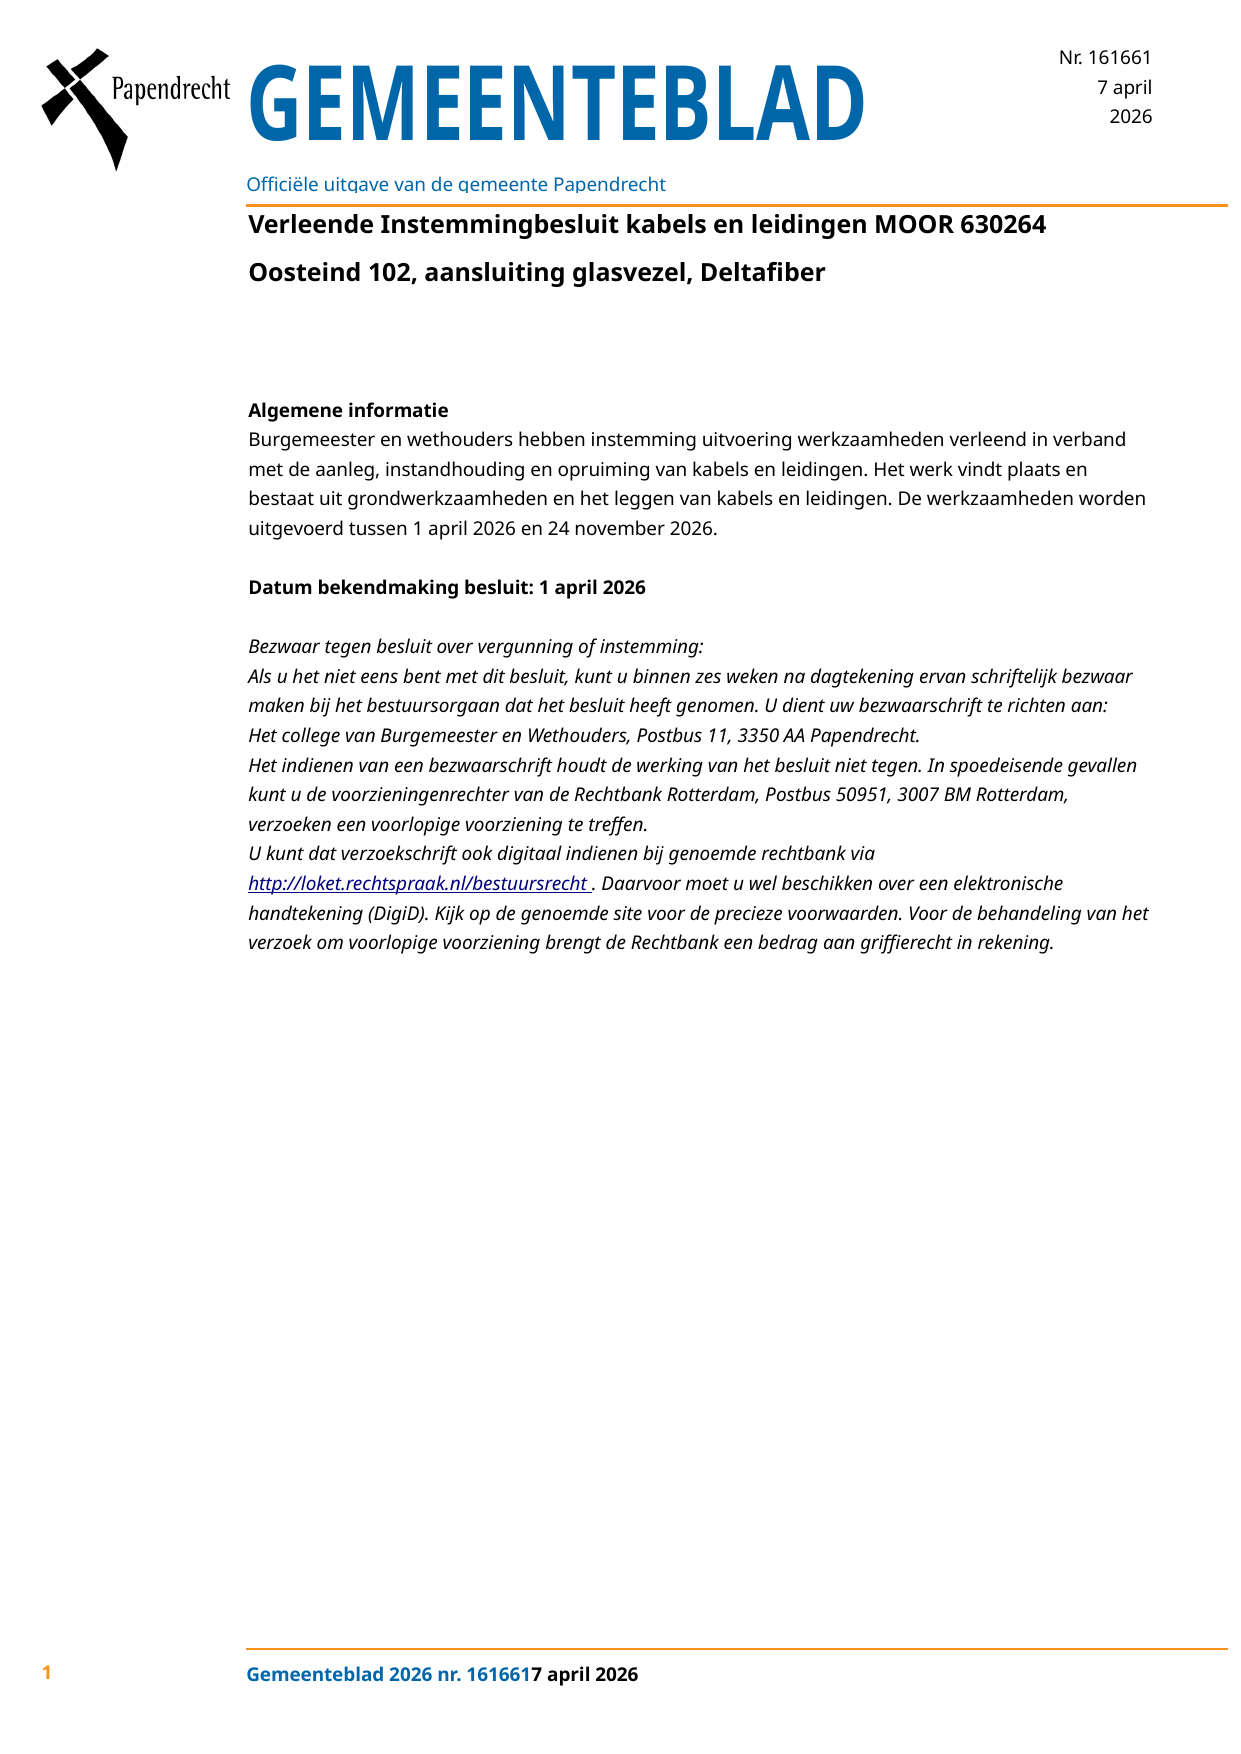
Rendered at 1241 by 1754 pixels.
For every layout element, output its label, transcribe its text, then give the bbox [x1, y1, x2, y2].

picture [41, 47, 231, 172]
text Algemene informatie [248, 397, 1152, 422]
text Burgemeester en wethouders hebben instemming uitvoering werkzaamheden verleend in verband met de aanleg, instandhouding en opruiming van kabels en leidingen. Het werk vindt plaats en bestaat uit grondwerkzaamheden en het leggen van kabels en leidingen. De werkzaamheden worden uitgevoerd tussen 1 april 2026 en 24 november 2026. [248, 426, 1152, 541]
text U kunt dat verzoekschrift ook digitaal indienen bij genoemde rechtbank via http://loket.rechtspraak.nl/bestuursrecht . Daarvoor moet u wel beschikken over een elektronische handtekening (DigiD). Kijk op de genoemde site voor de precieze voorwaarden. Voor de behandeling van het verzoek om voorlopige voorziening brengt de Rechtbank een bedrag aan griffierecht in rekening. [248, 841, 1152, 955]
text Verleende Instemmingbesluit kabels en leidingen MOOR 630264 Oosteind 102, aansluiting glasvezel, Deltafiber [248, 207, 1152, 288]
text Het college van Burgemeester en Wethouders, Postbus 11, 3350 AA Papendrecht. [248, 722, 1152, 748]
text Als u het niet eens bent met dit besluit, kunt u binnen zes weken na dagtekening ervan schriftelijk bezwaar maken bij het bestuursorgaan dat het besluit heeft genomen. U dient uw bezwaarschrift te richten aan: [248, 663, 1152, 718]
text Datum bekendmaking besluit: 1 april 2026 [248, 574, 1152, 600]
text Bezwaar tegen besluit over vergunning of instemming: [248, 633, 1152, 659]
text Het indienen van een bezwaarschrift houdt de werking van het besluit niet tegen. In spoedeisende gevallen kunt u de voorzieningenrechter van de Rechtbank Rotterdam, Postbus 50951, 3007 BM Rotterdam, verzoeken een voorlopige voorziening te treffen. [248, 752, 1152, 837]
